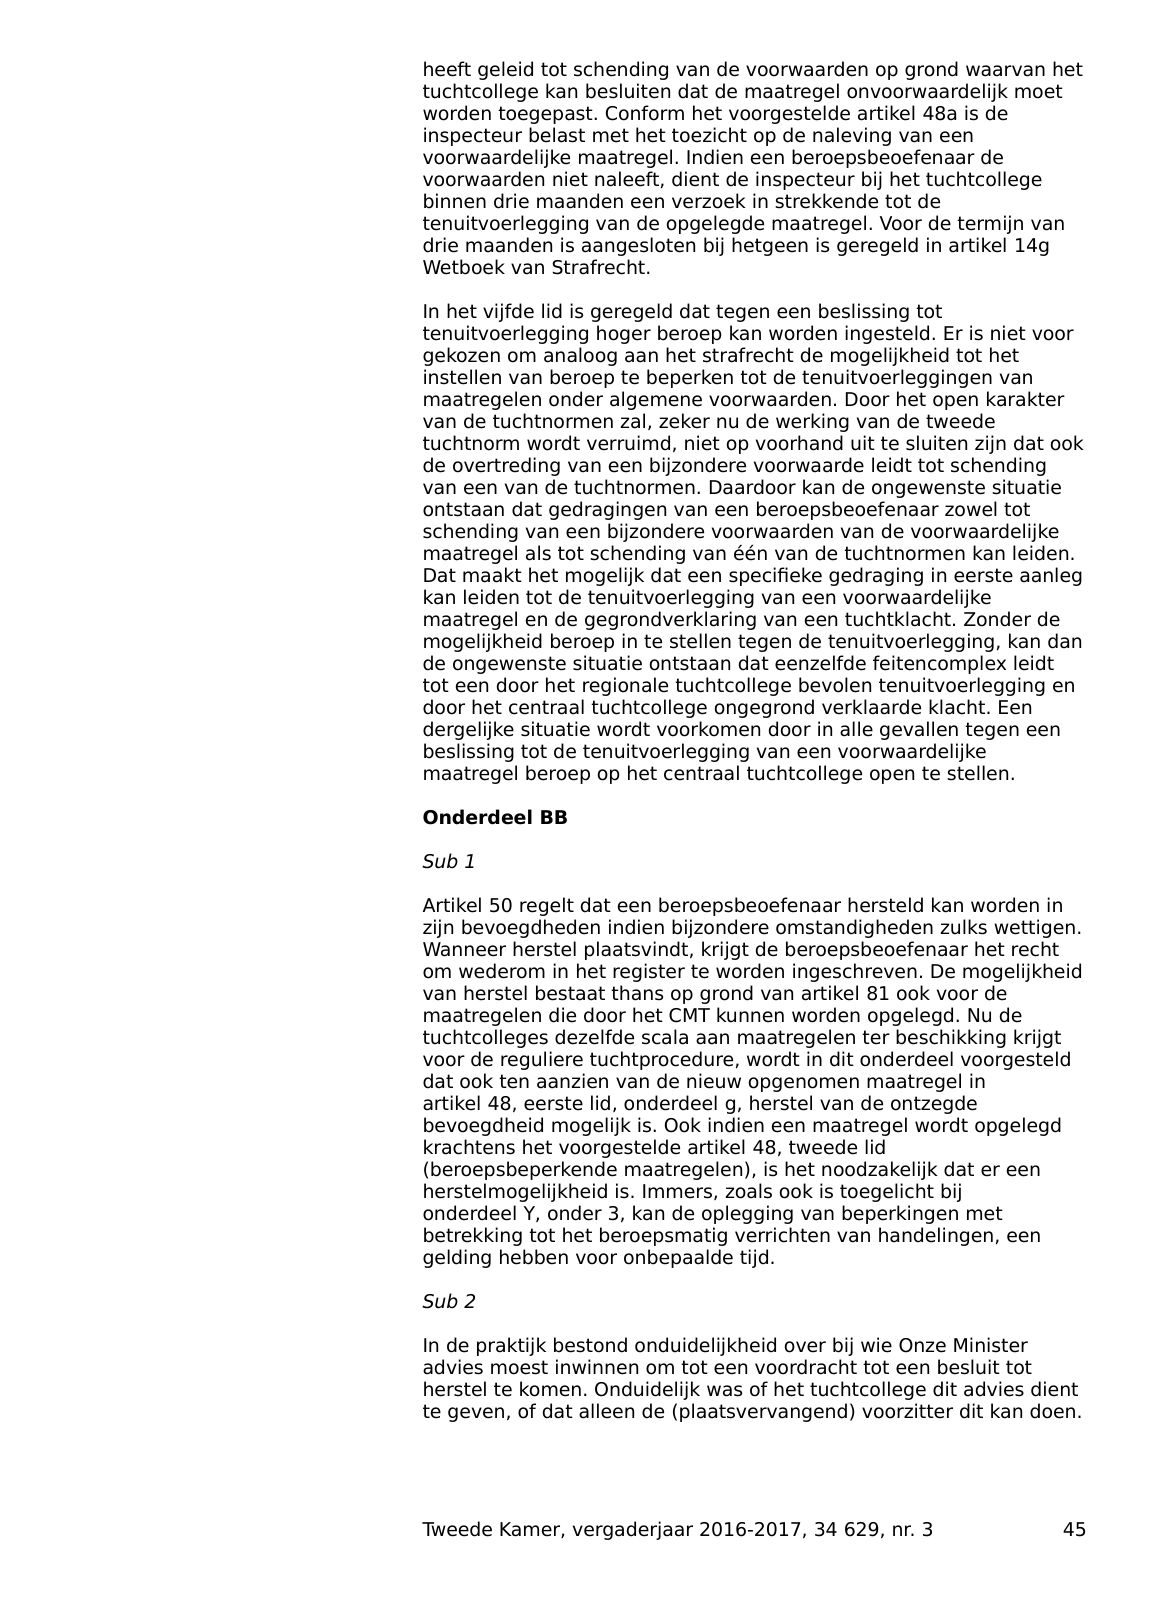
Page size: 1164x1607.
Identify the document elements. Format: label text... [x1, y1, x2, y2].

text In het vijfde lid is geregeld dat tegen een beslissing tot tenuitvoerlegging hoger beroep kan worden ingesteld. Er is niet voor gekozen om analoog aan het strafrecht de mogelijkheid tot het instellen van beroep te beperken tot de tenuitvoerleggingen van maatregelen onder algemene voorwaarden. Door het open karakter van de tuchtnormen zal, zeker nu de werking van de tweede tuchtnorm wordt verruimd, niet op voorhand uit te sluiten zijn dat ook de overtreding van een bijzondere voorwaarde leidt tot schending van een van de tuchtnormen. Daardoor kan de ongewenste situatie ontstaan dat gedragingen van een beroepsbeoefenaar zowel tot schending van een bijzondere voorwaarden van de voorwaardelijke maatregel als tot schending van één van de tuchtnormen kan leiden. Dat maakt het mogelijk dat een specifieke gedraging in eerste aanleg kan leiden tot de tenuitvoerlegging van een voorwaardelijke maatregel en de gegrondverklaring van een tuchtklacht. Zonder de mogelijkheid beroep in te stellen tegen de tenuitvoerlegging, kan dan de ongewenste situatie ontstaan dat eenzelfde feitencomplex leidt tot een door het regionale tuchtcollege bevolen tenuitvoerlegging en door het centraal tuchtcollege ongegrond verklaarde klacht. Een dergelijke situatie wordt voorkomen door in alle gevallen tegen een beslissing tot de tenuitvoerlegging van een voorwaardelijke maatregel beroep op het centraal tuchtcollege open te stellen. [422, 301, 1087, 784]
subtitle Sub 2 [422, 1291, 1087, 1313]
text In de praktijk bestond onduidelijkheid over bij wie Onze Minister advies moest inwinnen om tot een voordracht tot een besluit tot herstel te komen. Onduidelijk was of het tuchtcollege dit advies dient te geven, of dat alleen de (plaatsvervangend) voorzitter dit kan doen. [422, 1335, 1087, 1423]
text heeft geleid tot schending van de voorwaarden op grond waarvan het tuchtcollege kan besluiten dat de maatregel onvoorwaardelijk moet worden toegepast. Conform het voorgestelde artikel 48a is de inspecteur belast met het toezicht op de naleving van een voorwaardelijke maatregel. Indien een beroepsbeoefenaar de voorwaarden niet naleeft, dient de inspecteur bij het tuchtcollege binnen drie maanden een verzoek in strekkende tot de tenuitvoerlegging van de opgelegde maatregel. Voor de termijn van drie maanden is aangesloten bij hetgeen is geregeld in artikel 14g Wetboek van Strafrecht. [422, 59, 1087, 279]
subtitle Sub 1 [422, 851, 1087, 873]
subtitle Onderdeel BB [422, 807, 1087, 829]
text Artikel 50 regelt dat een beroepsbeoefenaar hersteld kan worden in zijn bevoegdheden indien bijzondere omstandigheden zulks wettigen. Wanneer herstel plaatsvindt, krijgt de beroepsbeoefenaar het recht om wederom in het register te worden ingeschreven. De mogelijkheid van herstel bestaat thans op grond van artikel 81 ook voor de maatregelen die door het CMT kunnen worden opgelegd. Nu de tuchtcolleges dezelfde scala aan maatregelen ter beschikking krijgt voor de reguliere tuchtprocedure, wordt in dit onderdeel voorgesteld dat ook ten aanzien van de nieuw opgenomen maatregel in artikel 48, eerste lid, onderdeel g, herstel van de ontzegde bevoegdheid mogelijk is. Ook indien een maatregel wordt opgelegd krachtens het voorgestelde artikel 48, tweede lid (beroepsbeperkende maatregelen), is het noodzakelijk dat er een herstelmogelijkheid is. Immers, zoals ook is toegelicht bij onderdeel Y, onder 3, kan de oplegging van beperkingen met betrekking tot het beroepsmatig verrichten van handelingen, een gelding hebben voor onbepaalde tijd. [422, 895, 1087, 1269]
